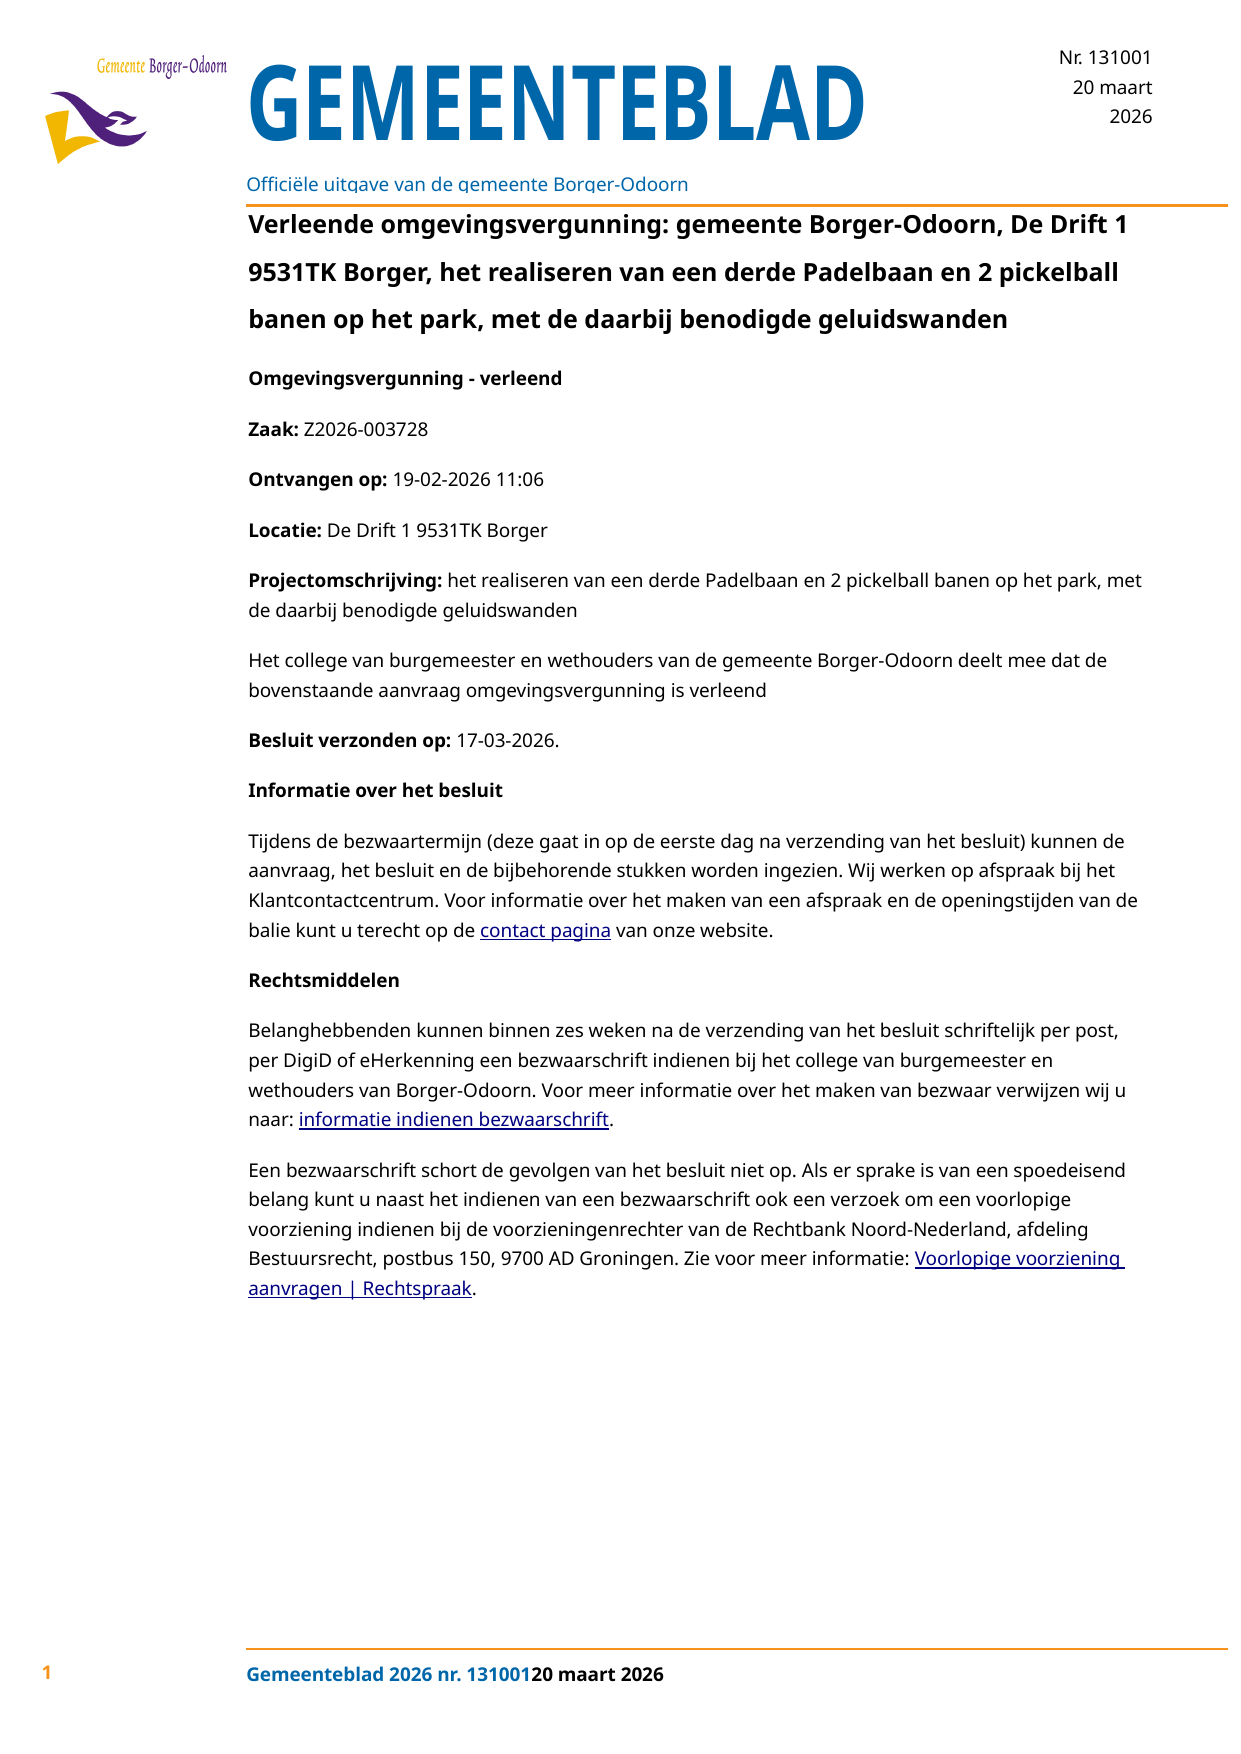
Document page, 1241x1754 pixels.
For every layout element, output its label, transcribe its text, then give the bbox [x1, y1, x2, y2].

text Belanghebbenden kunnen binnen zes weken na de verzending van het besluit schriftelijk per post, per DigiD of eHerkenning een bezwaarschrift indienen bij het college van burgemeester en wethouders van Borger-Odoorn. Voor meer informatie over het maken van bezwaar verwijzen wij u naar: informatie indienen bezwaarschrift. [248, 1018, 1152, 1132]
text Een bezwaarschrift schort de gevolgen van het besluit niet op. Als er sprake is van een spoedeisend belang kunt u naast het indienen van een bezwaarschrift ook een verzoek om een voorlopige voorziening indienen bij de voorzieningenrechter van de Rechtbank Noord-Nederland, afdeling Bestuursrecht, postbus 150, 9700 AD Groningen. Zie voor meer informatie: Voorlopige voorziening aanvragen | Rechtspraak. [248, 1157, 1152, 1301]
text Tijdens de bezwaartermijn (deze gaat in op de eerste dag na verzending van het besluit) kunnen de aanvraag, het besluit en de bijbehorende stukken worden ingezien. Wij werken op afspraak bij het Klantcontactcentrum. Voor informatie over het maken van een afspraak en de openingstijden van de balie kunt u terecht op de contact pagina van onze website. [248, 828, 1152, 942]
text Informatie over het besluit [248, 778, 1152, 803]
text Ontvangen op: 19-02-2026 11:06 [248, 466, 1152, 492]
text Projectomschrijving: het realiseren van een derde Padelbaan en 2 pickelball banen op het park, met de daarbij benodigde geluidswanden [248, 567, 1152, 622]
text Rechtsmiddelen [248, 967, 1152, 993]
text Locatie: De Drift 1 9531TK Borger [248, 517, 1152, 542]
text Besluit verzonden op: 17-03-2026. [248, 727, 1152, 753]
text Omgevingsvergunning - verleend [248, 366, 1152, 391]
text Het college van burgemeester en wethouders van de gemeente Borger-Odoorn deelt mee dat de bovenstaande aanvraag omgevingsvergunning is verleend [248, 647, 1152, 702]
picture [41, 47, 231, 172]
text Verleende omgevingsvergunning: gemeente Borger-Odoorn, De Drift 1 9531TK Borger, het realiseren van een derde Padelbaan en 2 pickelball banen op het park, met de daarbij benodigde geluidswanden [248, 207, 1152, 336]
text Zaak: Z2026-003728 [248, 416, 1152, 442]
